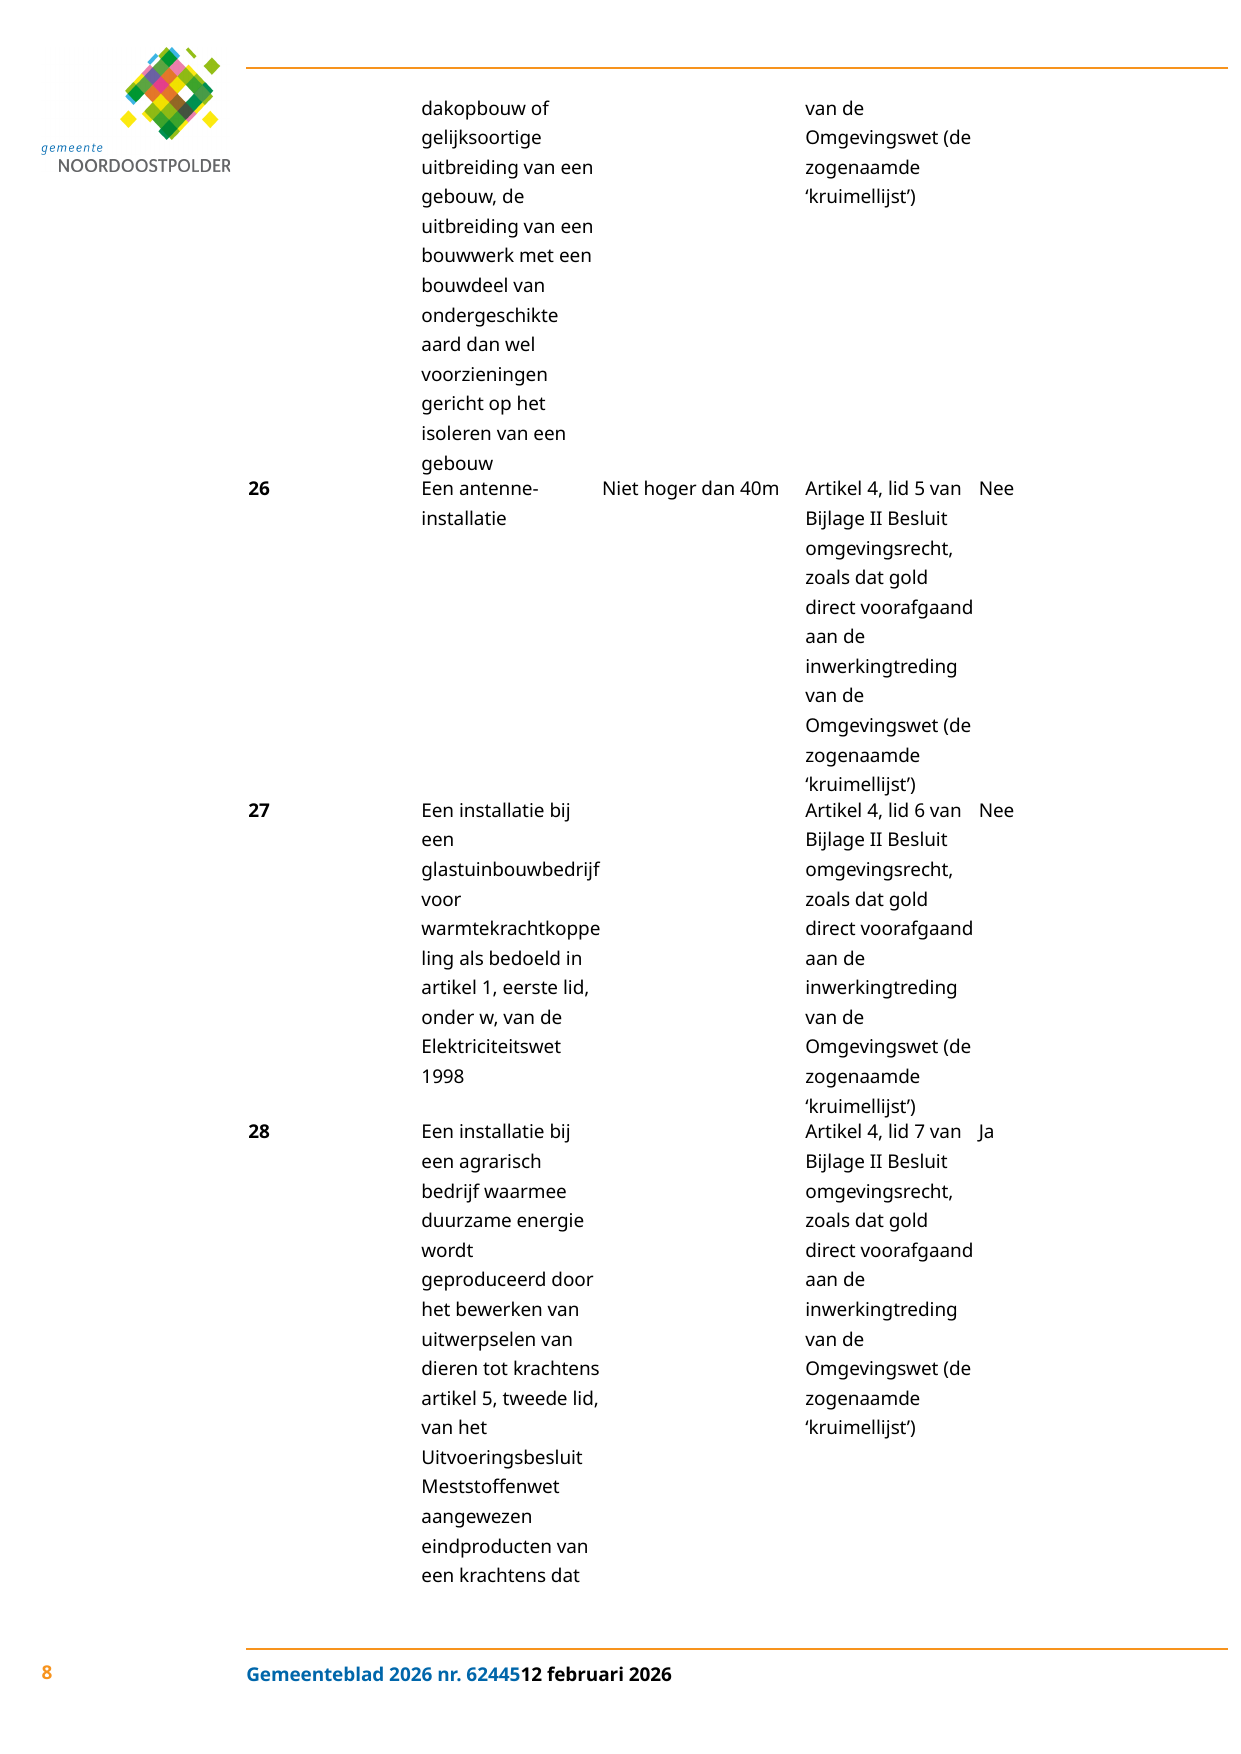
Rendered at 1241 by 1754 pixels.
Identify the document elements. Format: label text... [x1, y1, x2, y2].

table_cell Artikel 4, lid 6 van Bijlage II Besluit omgevingsrecht, zoals dat gold direct voorafgaand aan de inwerkingtreding van de Omgevingswet (de zogenaamde ‘kruimellijst’) [805, 797, 978, 1119]
table_cell dakopbouw of gelijksoortige uitbreiding van een gebouw, de uitbreiding van een bouwwerk met een bouwdeel van ondergeschikte aard dan wel voorzieningen gericht op het isoleren van een gebouw [421, 95, 602, 476]
table_cell Een installatie bij een agrarisch bedrijf waarmee duurzame energie wordt geproduceerd door het bewerken van uitwerpselen van dieren tot krachtens artikel 5, tweede lid, van het Uitvoeringsbesluit Meststoffenwet aangewezen eindproducten van een krachtens dat [421, 1119, 602, 1588]
table_cell Ja [979, 1119, 1152, 1588]
table_cell Nee [979, 476, 1152, 797]
table_cell Een antenne-installatie [421, 476, 602, 797]
table_cell [602, 797, 805, 1119]
picture [41, 47, 231, 172]
table_cell 28 [248, 1119, 421, 1588]
table_cell Artikel 4, lid 5 van Bijlage II Besluit omgevingsrecht, zoals dat gold direct voorafgaand aan de inwerkingtreding van de Omgevingswet (de zogenaamde ‘kruimellijst’) [805, 476, 978, 797]
table_cell [602, 1119, 805, 1588]
table_cell 27 [248, 797, 421, 1119]
table_cell [248, 95, 421, 476]
table_cell Nee [979, 797, 1152, 1119]
table_cell 26 [248, 476, 421, 797]
table_cell Niet hoger dan 40m [602, 476, 805, 797]
table_cell van de Omgevingswet (de zogenaamde ‘kruimellijst’) [805, 95, 978, 476]
table_cell [979, 95, 1152, 476]
table_cell [602, 95, 805, 476]
table_cell Artikel 4, lid 7 van Bijlage II Besluit omgevingsrecht, zoals dat gold direct voorafgaand aan de inwerkingtreding van de Omgevingswet (de zogenaamde ‘kruimellijst’) [805, 1119, 978, 1588]
table_cell Een installatie bij een glastuinbouwbedrijf voor warmtekrachtkoppeling als bedoeld in artikel 1, eerste lid, onder w, van de Elektriciteitswet 1998 [421, 797, 602, 1119]
